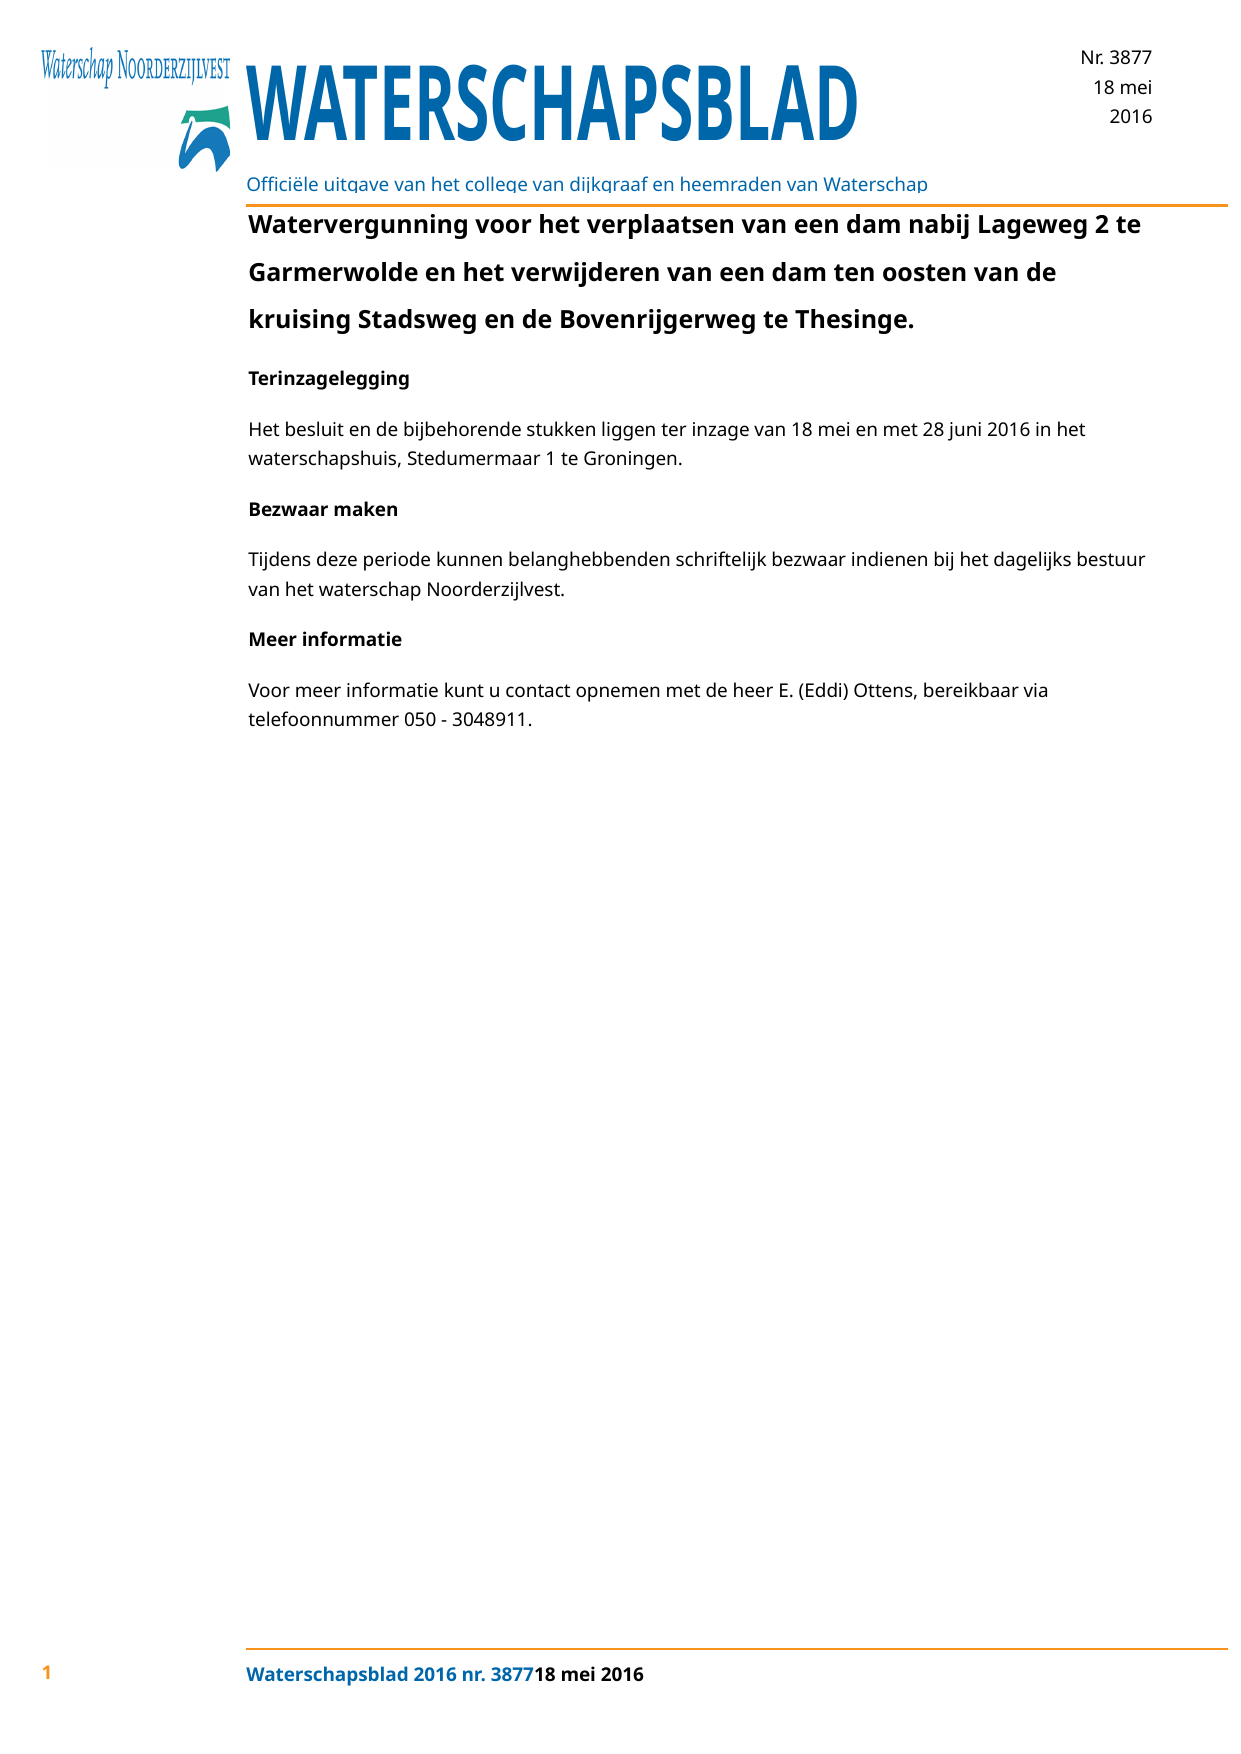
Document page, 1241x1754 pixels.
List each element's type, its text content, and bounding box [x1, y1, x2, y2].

text Het besluit en de bijbehorende stukken liggen ter inzage van 18 mei en met 28 juni 2016 in het waterschapshuis, Stedumermaar 1 te Groningen. [248, 416, 1152, 471]
picture [41, 47, 231, 172]
text Terinzagelegging [248, 366, 1152, 391]
text Tijdens deze periode kunnen belanghebbenden schriftelijk bezwaar indienen bij het dagelijks bestuur van het waterschap Noorderzijlvest. [248, 546, 1152, 602]
text Watervergunning voor het verplaatsen van een dam nabij Lageweg 2 te Garmerwolde en het verwijderen van een dam ten oosten van de kruising Stadsweg en de Bovenrijgerweg te Thesinge. [248, 207, 1152, 336]
text Bezwaar maken [248, 496, 1152, 522]
text Meer informatie [248, 626, 1152, 652]
text Voor meer informatie kunt u contact opnemen met de heer E. (Eddi) Ottens, bereikbaar via telefoonnummer 050 - 3048911. [248, 677, 1152, 732]
